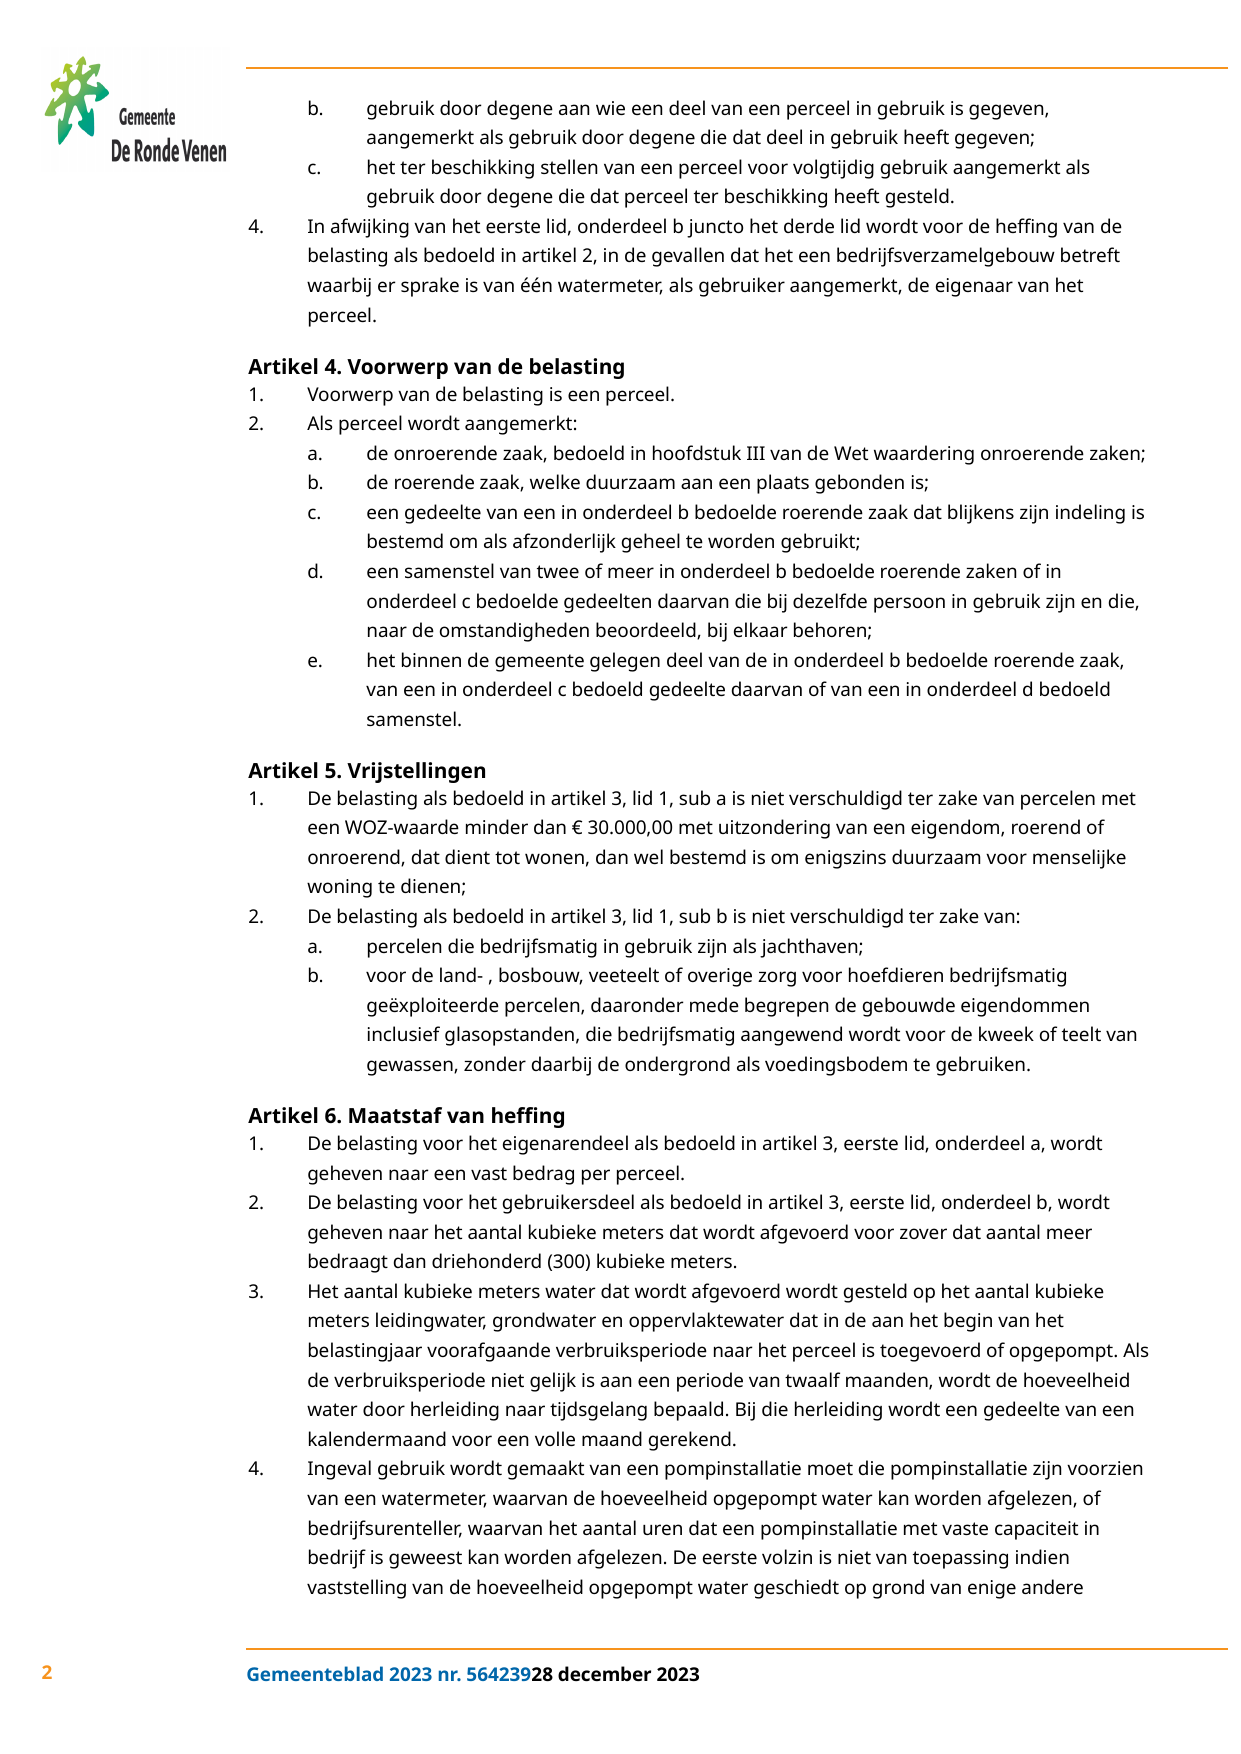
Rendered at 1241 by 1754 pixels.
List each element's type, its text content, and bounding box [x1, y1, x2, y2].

list De belasting voor het eigenarendeel als bedoeld in artikel 3, eerste lid, onderdeel a, wordt geheven naar een vast bedrag per perceel. [248, 1130, 1152, 1185]
list percelen die bedrijfsmatig in gebruik zijn als jachthaven; [307, 933, 1152, 959]
text Artikel 4. Voorwerp van de belasting [248, 352, 1152, 381]
list Voorwerp van de belasting is een perceel. [248, 381, 1152, 406]
list gebruik door degene aan wie een deel van een perceel in gebruik is gegeven, aangemerkt als gebruik door degene die dat deel in gebruik heeft gegeven; [307, 95, 1152, 150]
list In afwijking van het eerste lid, onderdeel b juncto het derde lid wordt voor de heffing van de belasting als bedoeld in artikel 2, in de gevallen dat het een bedrijfsverzamelgebouw betreft waarbij er sprake is van één watermeter, als gebruiker aangemerkt, de eigenaar van het perceel. [248, 213, 1152, 328]
list Ingeval gebruik wordt gemaakt van een pompinstallatie moet die pompinstallatie zijn voorzien van een watermeter, waarvan de hoeveelheid opgepompt water kan worden afgelezen, of bedrijfsurenteller, waarvan het aantal uren dat een pompinstallatie met vaste capaciteit in bedrijf is geweest kan worden afgelezen. De eerste volzin is niet van toepassing indien vaststelling van de hoeveelheid opgepompt water geschiedt op grond van enige andere [248, 1456, 1152, 1599]
list een gedeelte van een in onderdeel b bedoelde roerende zaak dat blijkens zijn indeling is bestemd om als afzonderlijk geheel te worden gebruikt; [307, 499, 1152, 554]
text Artikel 6. Maatstaf van heffing [248, 1102, 1152, 1130]
list De belasting als bedoeld in artikel 3, lid 1, sub b is niet verschuldigd ter zake van: [248, 903, 1152, 929]
picture [41, 47, 231, 172]
list De belasting voor het gebruikersdeel als bedoeld in artikel 3, eerste lid, onderdeel b, wordt geheven naar het aantal kubieke meters dat wordt afgevoerd voor zover dat aantal meer bedraagt dan driehonderd (300) kubieke meters. [248, 1189, 1152, 1274]
list een samenstel van twee of meer in onderdeel b bedoelde roerende zaken of in onderdeel c bedoelde gedeelten daarvan die bij dezelfde persoon in gebruik zijn en die, naar de omstandigheden beoordeeld, bij elkaar behoren; [307, 558, 1152, 643]
text Artikel 5. Vrijstellingen [248, 757, 1152, 785]
list de onroerende zaak, bedoeld in hoofdstuk III van de Wet waardering onroerende zaken; [307, 440, 1152, 466]
list Als perceel wordt aangemerkt: [248, 410, 1152, 436]
list het ter beschikking stellen van een perceel voor volgtijdig gebruik aangemerkt als gebruik door degene die dat perceel ter beschikking heeft gesteld. [307, 154, 1152, 209]
list de roerende zaak, welke duurzaam aan een plaats gebonden is; [307, 469, 1152, 495]
list De belasting als bedoeld in artikel 3, lid 1, sub a is niet verschuldigd ter zake van percelen met een WOZ-waarde minder dan € 30.000,00 met uitzondering van een eigendom, roerend of onroerend, dat dient tot wonen, dan wel bestemd is om enigszins duurzaam voor menselijke woning te dienen; [248, 785, 1152, 899]
list voor de land- , bosbouw, veeteelt of overige zorg voor hoefdieren bedrijfsmatig geëxploiteerde percelen, daaronder mede begrepen de gebouwde eigendommen inclusief glasopstanden, die bedrijfsmatig aangewend wordt voor de kweek of teelt van gewassen, zonder daarbij de ondergrond als voedingsbodem te gebruiken. [307, 962, 1152, 1077]
list Het aantal kubieke meters water dat wordt afgevoerd wordt gesteld op het aantal kubieke meters leidingwater, grondwater en oppervlaktewater dat in de aan het begin van het belastingjaar voorafgaande verbruiksperiode naar het perceel is toegevoerd of opgepompt. Als de verbruiksperiode niet gelijk is aan een periode van twaalf maanden, wordt de hoeveelheid water door herleiding naar tijdsgelang bepaald. Bij die herleiding wordt een gedeelte van een kalendermaand voor een volle maand gerekend. [248, 1278, 1152, 1452]
list het binnen de gemeente gelegen deel van de in onderdeel b bedoelde roerende zaak, van een in onderdeel c bedoeld gedeelte daarvan of van een in onderdeel d bedoeld samenstel. [307, 647, 1152, 732]
